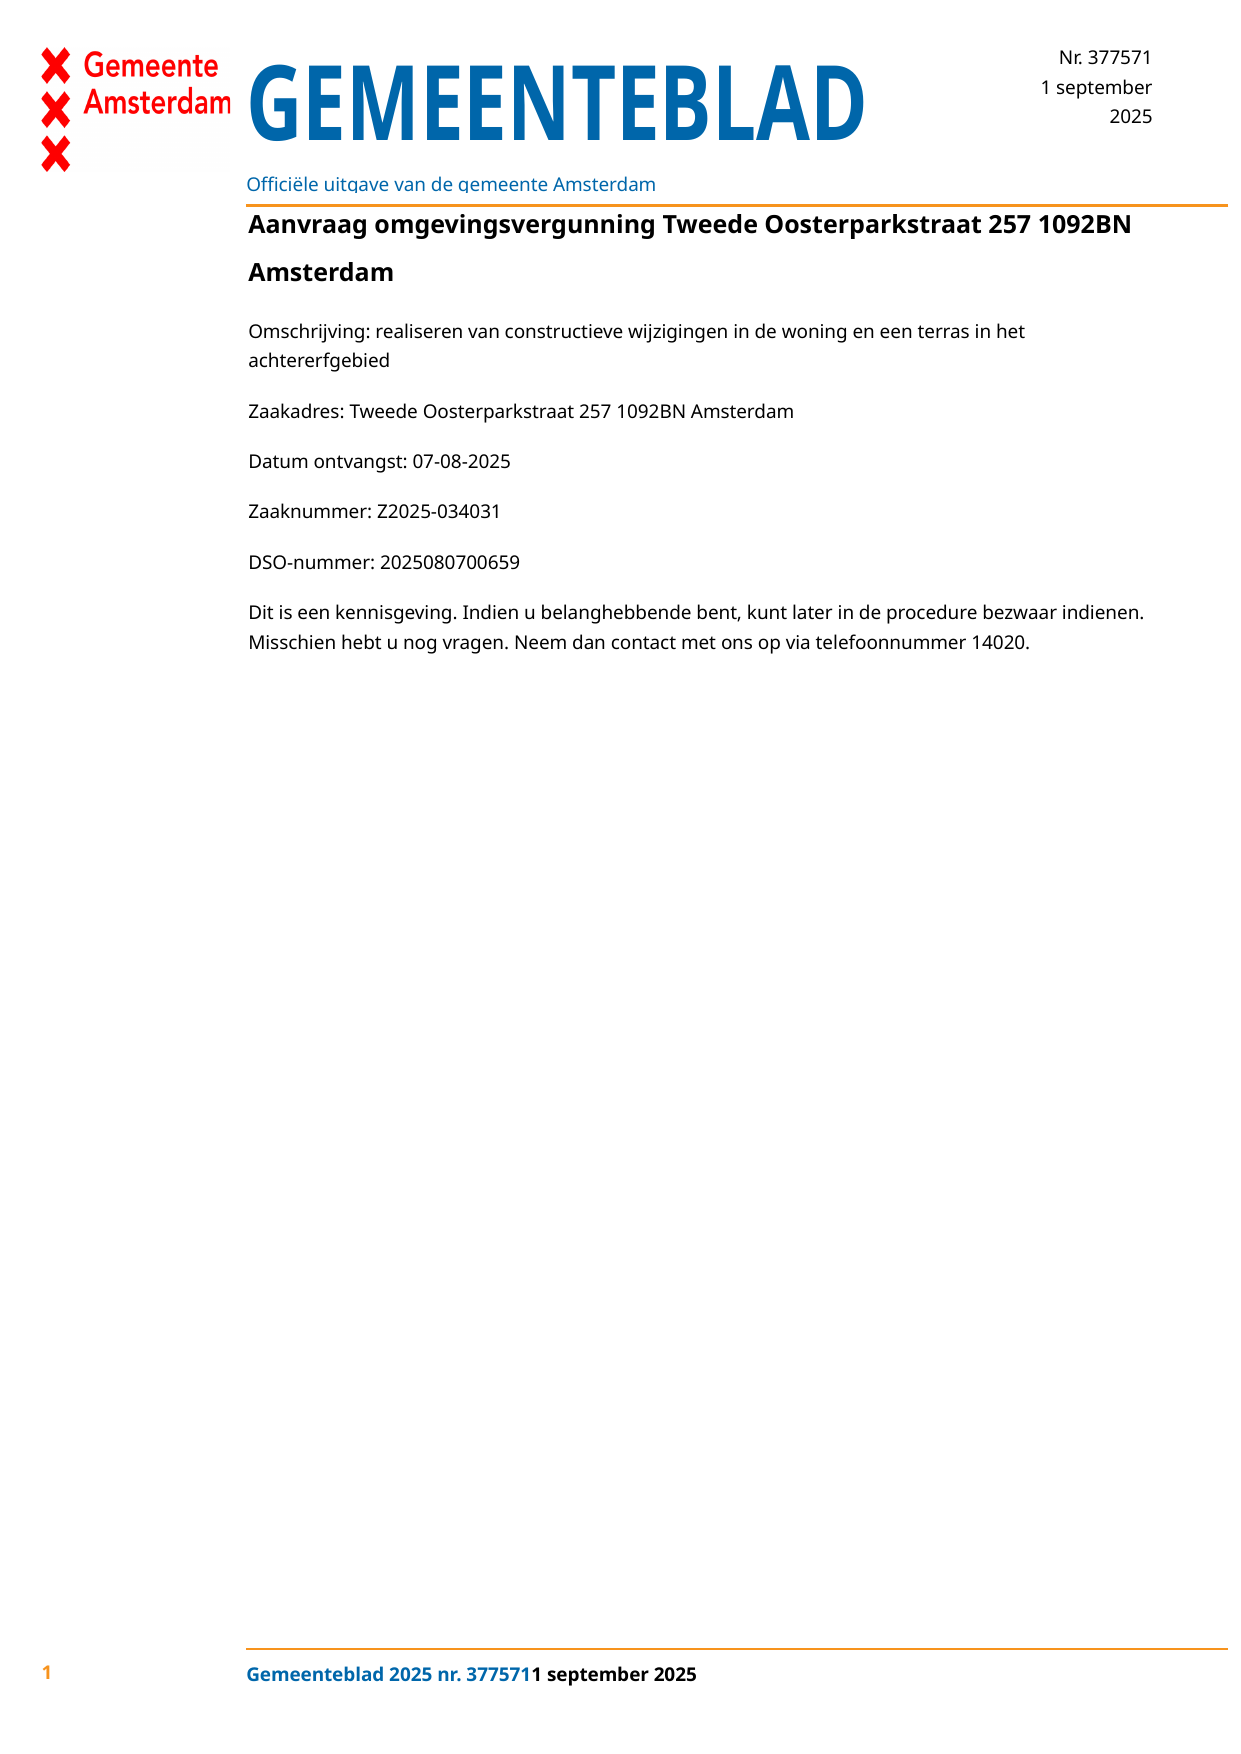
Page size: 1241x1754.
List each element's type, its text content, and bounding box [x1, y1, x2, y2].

picture [41, 47, 231, 172]
text Dit is een kennisgeving. Indien u belanghebbende bent, kunt later in de procedure bezwaar indienen. Misschien hebt u nog vragen. Neem dan contact met ons op via telefoonnummer 14020. [248, 599, 1152, 655]
text DSO-nummer: 2025080700659 [248, 549, 1152, 575]
text Zaaknummer: Z2025-034031 [248, 499, 1152, 524]
text Datum ontvangst: 07-08-2025 [248, 448, 1152, 474]
text Omschrijving: realiseren van constructieve wijzigingen in de woning en een terras in het achtererfgebied [248, 318, 1152, 373]
text Aanvraag omgevingsvergunning Tweede Oosterparkstraat 257 1092BN Amsterdam [248, 207, 1152, 288]
text Zaakadres: Tweede Oosterparkstraat 257 1092BN Amsterdam [248, 398, 1152, 424]
